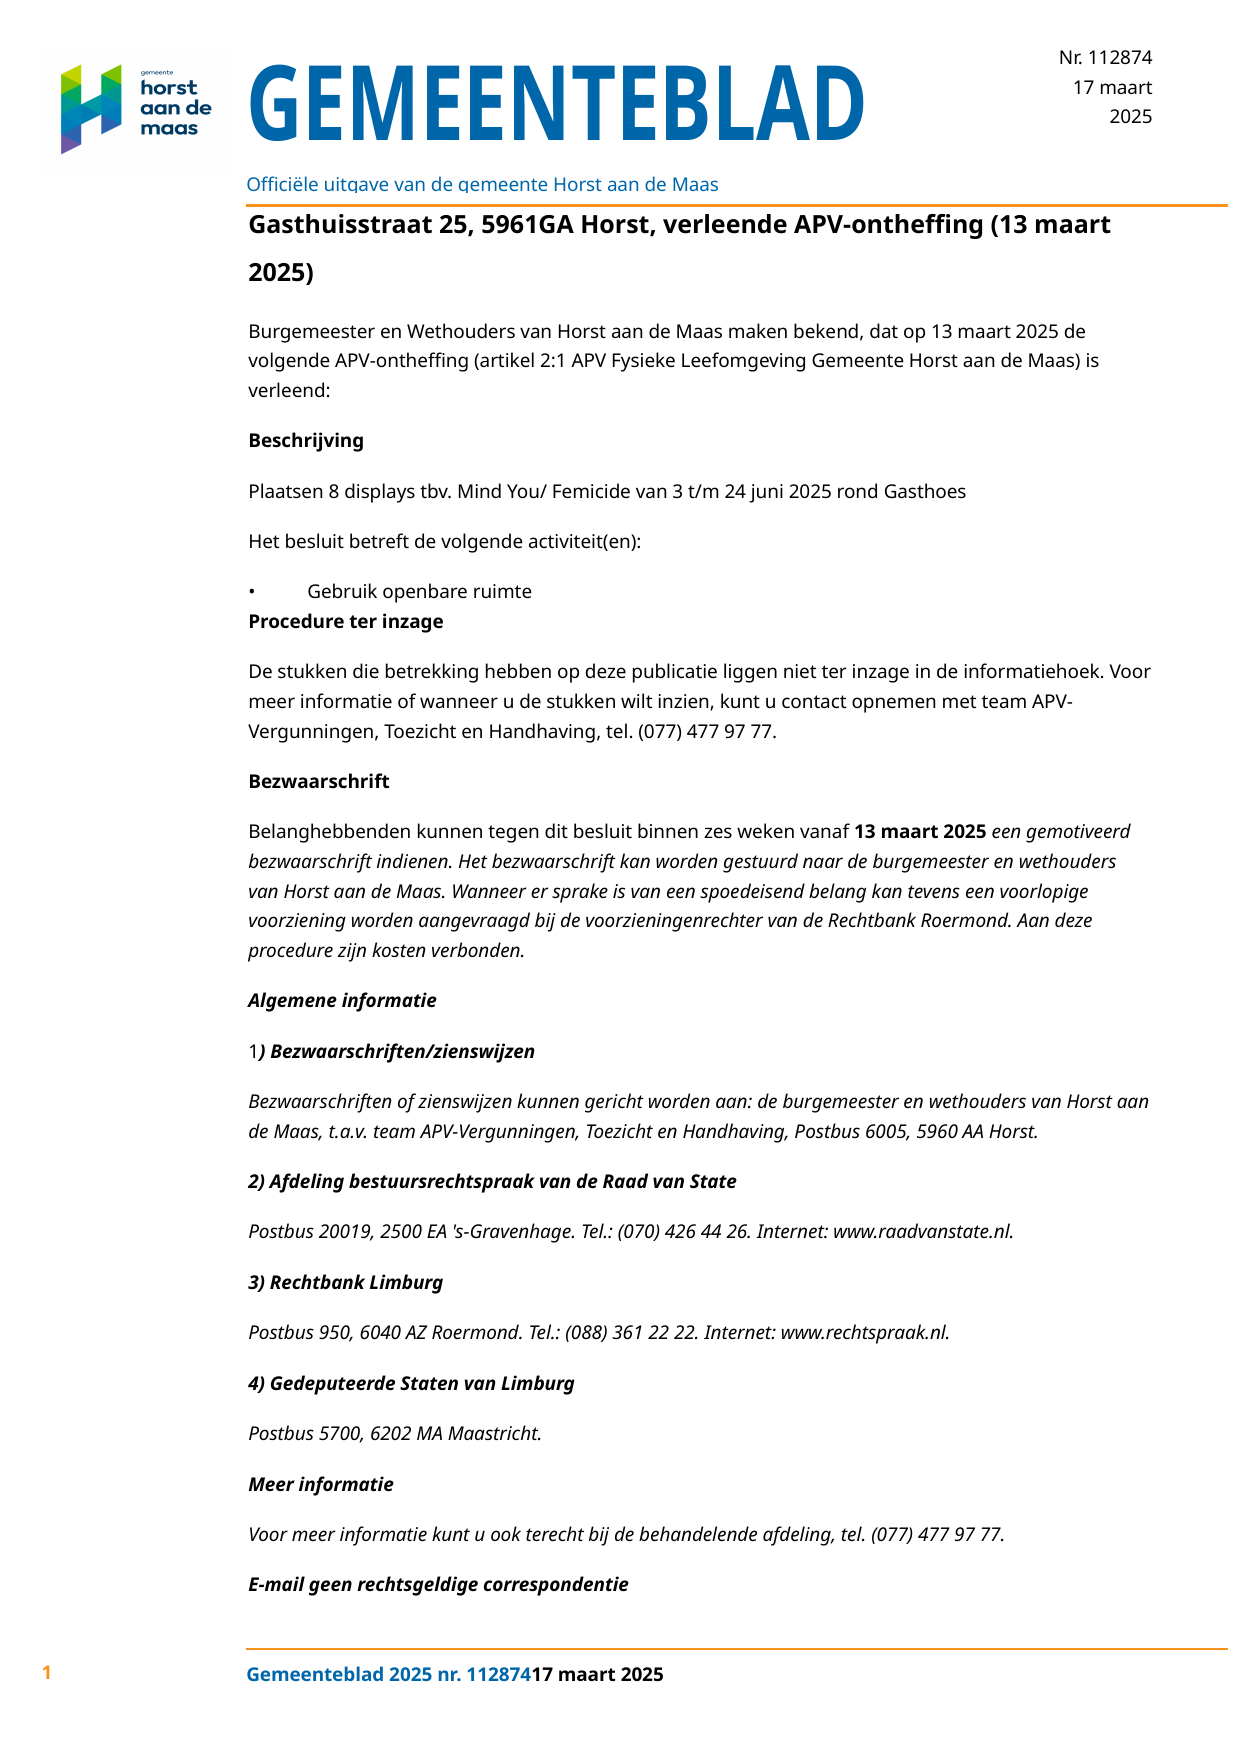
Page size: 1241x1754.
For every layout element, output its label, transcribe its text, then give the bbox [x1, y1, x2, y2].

picture [41, 47, 231, 172]
text Burgemeester en Wethouders van Horst aan de Maas maken bekend, dat op 13 maart 2025 de volgende APV-ontheffing (artikel 2:1 APV Fysieke Leefomgeving Gemeente Horst aan de Maas) is verleend: [248, 318, 1152, 403]
text Het besluit betreft de volgende activiteit(en): [248, 528, 1152, 554]
text 1) Bezwaarschriften/zienswijzen [248, 1038, 1152, 1064]
text Belanghebbenden kunnen tegen dit besluit binnen zes weken vanaf 13 maart 2025 een gemotiveerd bezwaarschrift indienen. Het bezwaarschrift kan worden gestuurd naar de burgemeester en wethouders van Horst aan de Maas. Wanneer er sprake is van een spoedeisend belang kan tevens een voorlopige voorziening worden aangevraagd bij de voorzieningenrechter van de Rechtbank Roermond. Aan deze procedure zijn kosten verbonden. [248, 819, 1152, 963]
list Gebruik openbare ruimte [248, 579, 1152, 604]
text E-mail geen rechtsgeldige correspondentie [248, 1572, 1152, 1597]
text Gasthuisstraat 25, 5961GA Horst, verleende APV-ontheffing (13 maart 2025) [248, 207, 1152, 288]
text Voor meer informatie kunt u ook terecht bij de behandelende afdeling, tel. (077) 477 97 77. [248, 1521, 1152, 1547]
text Postbus 20019, 2500 EA 's-Gravenhage. Tel.: (070) 426 44 26. Internet: www.raadvanstate.nl. [248, 1219, 1152, 1244]
text De stukken die betrekking hebben op deze publicatie liggen niet ter inzage in de informatiehoek. Voor meer informatie of wanneer u de stukken wilt inzien, kunt u contact opnemen met team APV-Vergunningen, Toezicht en Handhaving, tel. (077) 477 97 77. [248, 659, 1152, 744]
text 2) Afdeling bestuursrechtspraak van de Raad van State [248, 1168, 1152, 1194]
text 4) Gedeputeerde Staten van Limburg [248, 1370, 1152, 1396]
text Bezwaarschriften of zienswijzen kunnen gericht worden aan: de burgemeester en wethouders van Horst aan de Maas, t.a.v. team APV-Vergunningen, Toezicht en Handhaving, Postbus 6005, 5960 AA Horst. [248, 1088, 1152, 1144]
text Beschrijving [248, 427, 1152, 453]
text Procedure ter inzage [248, 608, 1152, 634]
text Postbus 5700, 6202 MA Maastricht. [248, 1420, 1152, 1446]
text Plaatsen 8 displays tbv. Mind You/ Femicide van 3 t/m 24 juni 2025 rond Gasthoes [248, 478, 1152, 504]
text Meer informatie [248, 1471, 1152, 1497]
text Postbus 950, 6040 AZ Roermond. Tel.: (088) 361 22 22. Internet: www.rechtspraak.nl. [248, 1319, 1152, 1345]
text Algemene informatie [248, 987, 1152, 1013]
text 3) Rechtbank Limburg [248, 1269, 1152, 1295]
text Bezwaarschrift [248, 768, 1152, 794]
